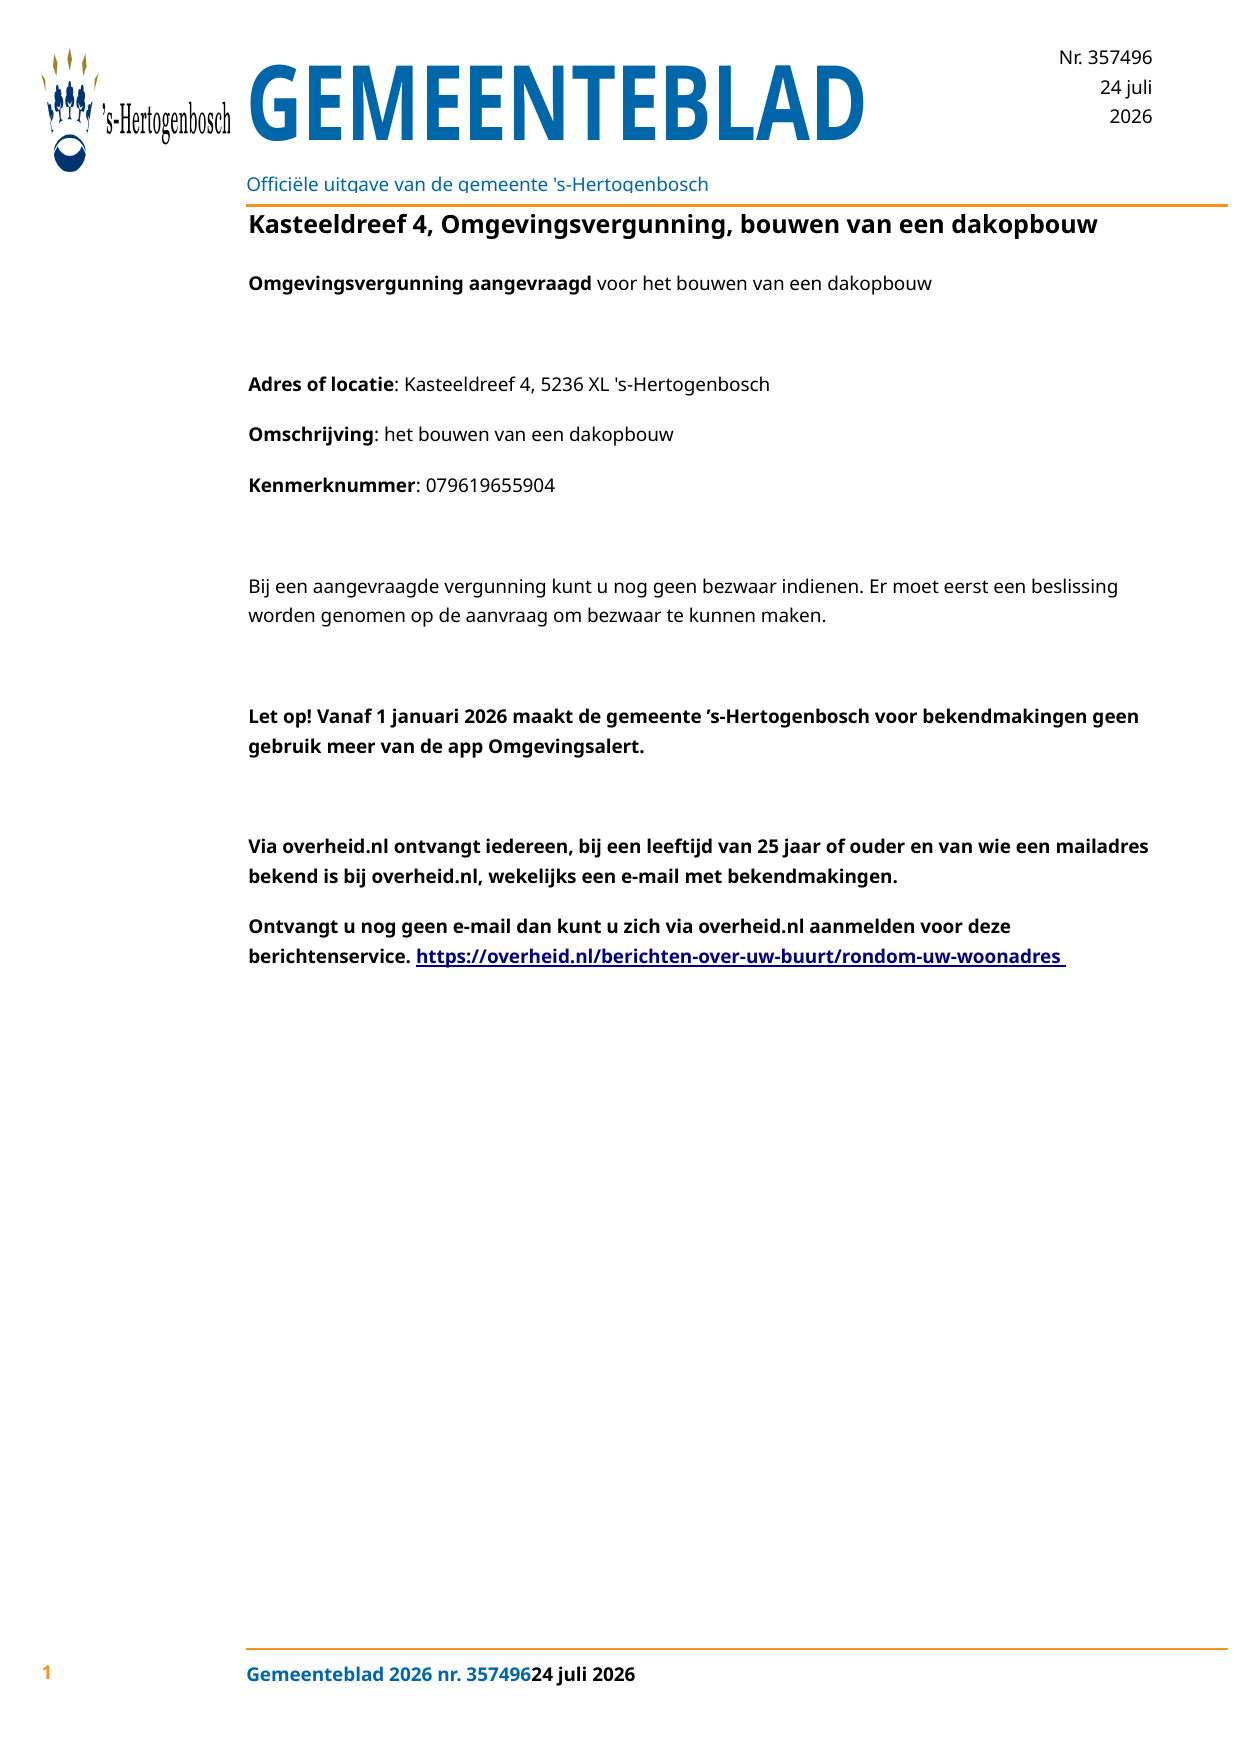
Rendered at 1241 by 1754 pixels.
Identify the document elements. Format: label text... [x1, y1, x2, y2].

text Adres of locatie: Kasteeldreef 4, 5236 XL 's-Hertogenbosch [248, 371, 1152, 397]
text Ontvangt u nog geen e-mail dan kunt u zich via overheid.nl aanmelden voor deze berichtenservice. https://overheid.nl/berichten-over-uw-buurt/rondom-uw-woonadres [248, 914, 1152, 969]
text Bij een aangevraagde vergunning kunt u nog geen bezwaar indienen. Er moet eerst een beslissing worden genomen op de aanvraag om bezwaar te kunnen maken. [248, 573, 1152, 628]
text Via overheid.nl ontvangt iedereen, bij een leeftijd van 25 jaar of ouder en van wie een mailadres bekend is bij overheid.nl, wekelijks een e-mail met bekendmakingen. [248, 834, 1152, 889]
text Kenmerknummer: 079619655904 [248, 472, 1152, 498]
text Omschrijving: het bouwen van een dakopbouw [248, 422, 1152, 447]
text Omgevingsvergunning aangevraagd voor het bouwen van een dakopbouw [248, 270, 1152, 296]
text Let op! Vanaf 1 januari 2026 maakt de gemeente ’s-Hertogenbosch voor bekendmakingen geen gebruik meer van de app Omgevingsalert. [248, 703, 1152, 758]
text Kasteeldreef 4, Omgevingsvergunning, bouwen van een dakopbouw [248, 207, 1152, 241]
picture [41, 47, 231, 172]
